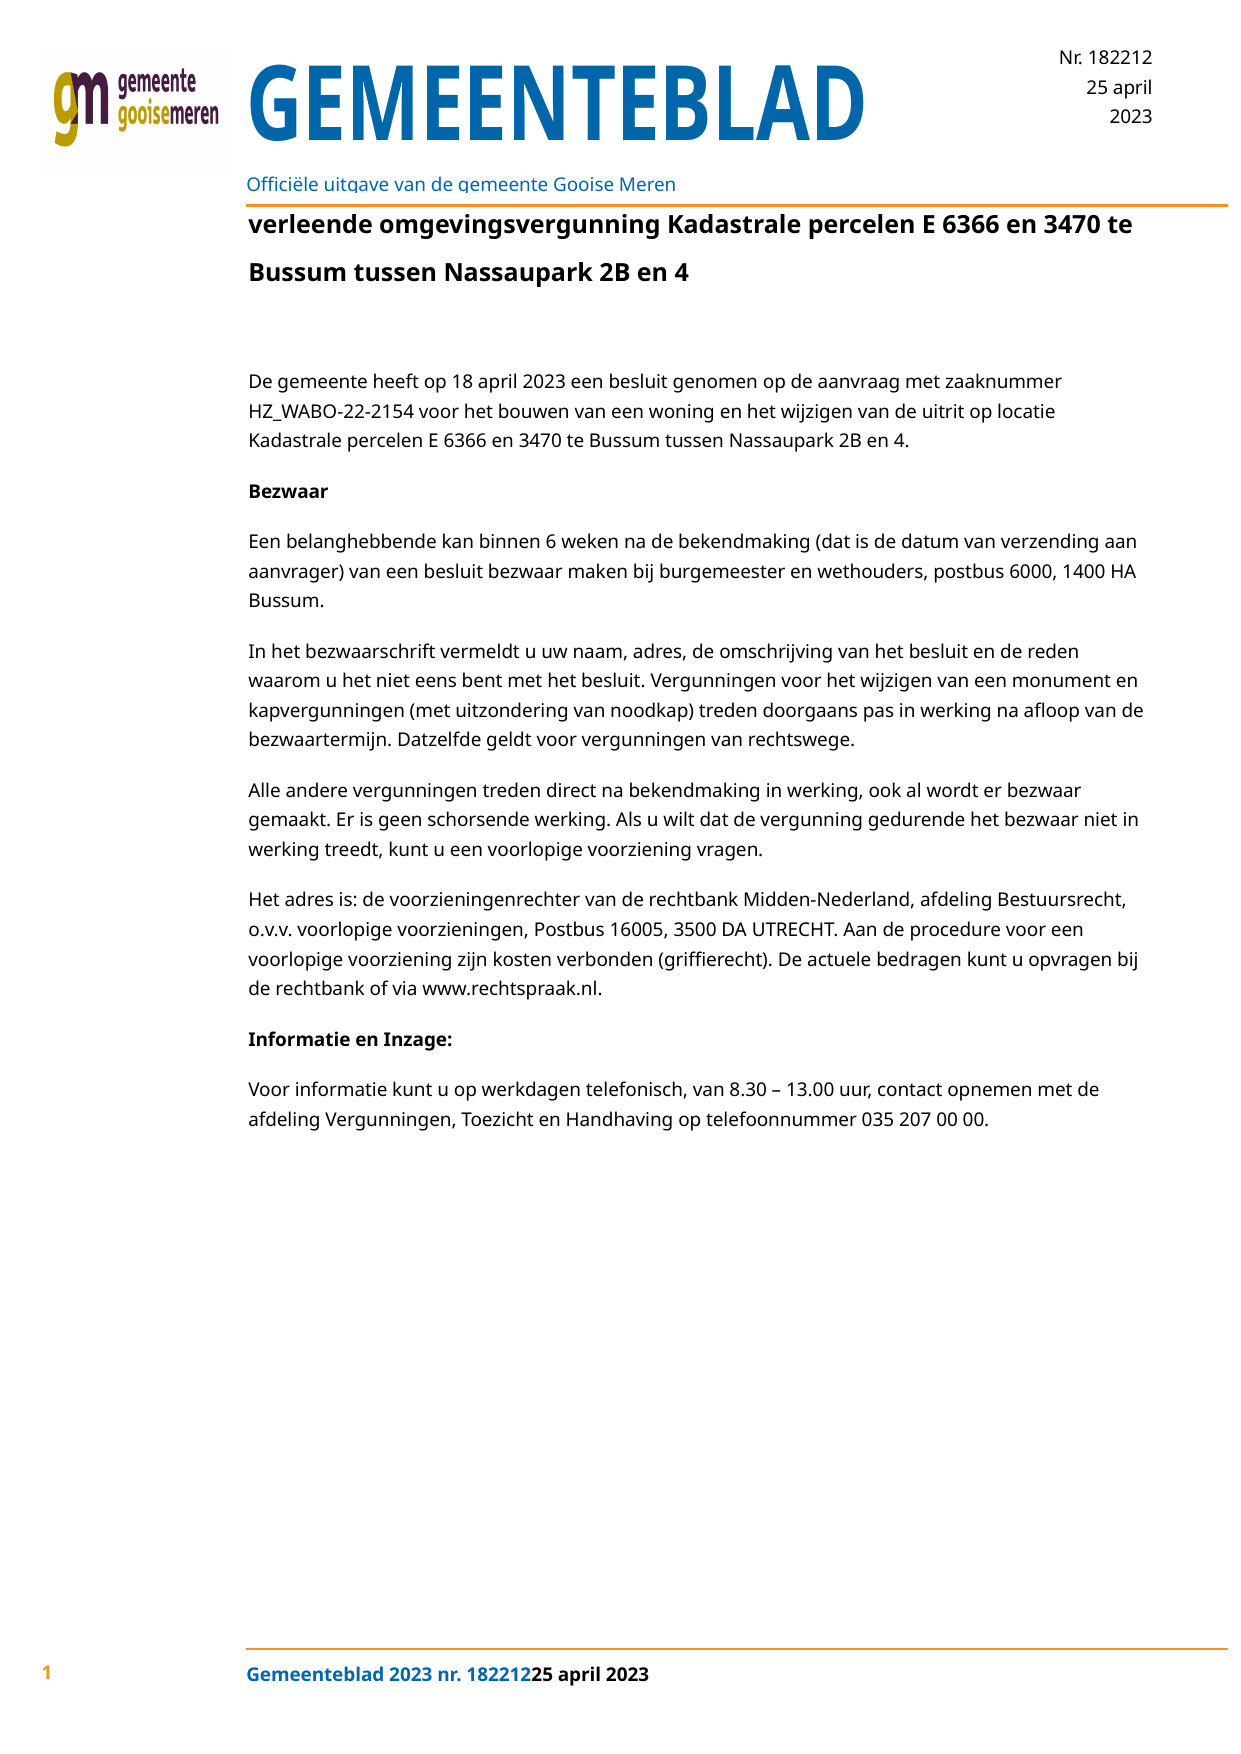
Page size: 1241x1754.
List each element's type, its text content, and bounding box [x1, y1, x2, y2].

text Het adres is: de voorzieningenrechter van de rechtbank Midden-Nederland, afdeling Bestuursrecht, o.v.v. voorlopige voorzieningen, Postbus 16005, 3500 DA UTRECHT. Aan de procedure voor een voorlopige voorziening zijn kosten verbonden (griffierecht). De actuele bedragen kunt u opvragen bij de rechtbank of via www.rechtspraak.nl. [248, 887, 1152, 1001]
text Alle andere vergunningen treden direct na bekendmaking in werking, ook al wordt er bezwaar gemaakt. Er is geen schorsende werking. Als u wilt dat de vergunning gedurende het bezwaar niet in werking treedt, kunt u een voorlopige voorziening vragen. [248, 777, 1152, 862]
text Informatie en Inzage: [248, 1026, 1152, 1052]
picture [41, 47, 231, 172]
text Bezwaar [248, 478, 1152, 504]
text verleende omgevingsvergunning Kadastrale percelen E 6366 en 3470 te Bussum tussen Nassaupark 2B en 4 [248, 207, 1152, 288]
text In het bezwaarschrift vermeldt u uw naam, adres, de omschrijving van het besluit en de reden waarom u het niet eens bent met het besluit. Vergunningen voor het wijzigen van een monument en kapvergunningen (met uitzondering van noodkap) treden doorgaans pas in werking na afloop van de bezwaartermijn. Datzelfde geldt voor vergunningen van rechtswege. [248, 638, 1152, 752]
text Een belanghebbende kan binnen 6 weken na de bekendmaking (dat is de datum van verzending aan aanvrager) van een besluit bezwaar maken bij burgemeester en wethouders, postbus 6000, 1400 HA Bussum. [248, 528, 1152, 613]
text Voor informatie kunt u op werkdagen telefonisch, van 8.30 – 13.00 uur, contact opnemen met de afdeling Vergunningen, Toezicht en Handhaving op telefoonnummer 035 207 00 00. [248, 1076, 1152, 1132]
text De gemeente heeft op 18 april 2023 een besluit genomen op de aanvraag met zaaknummer HZ_WABO-22-2154 voor het bouwen van een woning en het wijzigen van de uitrit op locatie Kadastrale percelen E 6366 en 3470 te Bussum tussen Nassaupark 2B en 4. [248, 368, 1152, 453]
